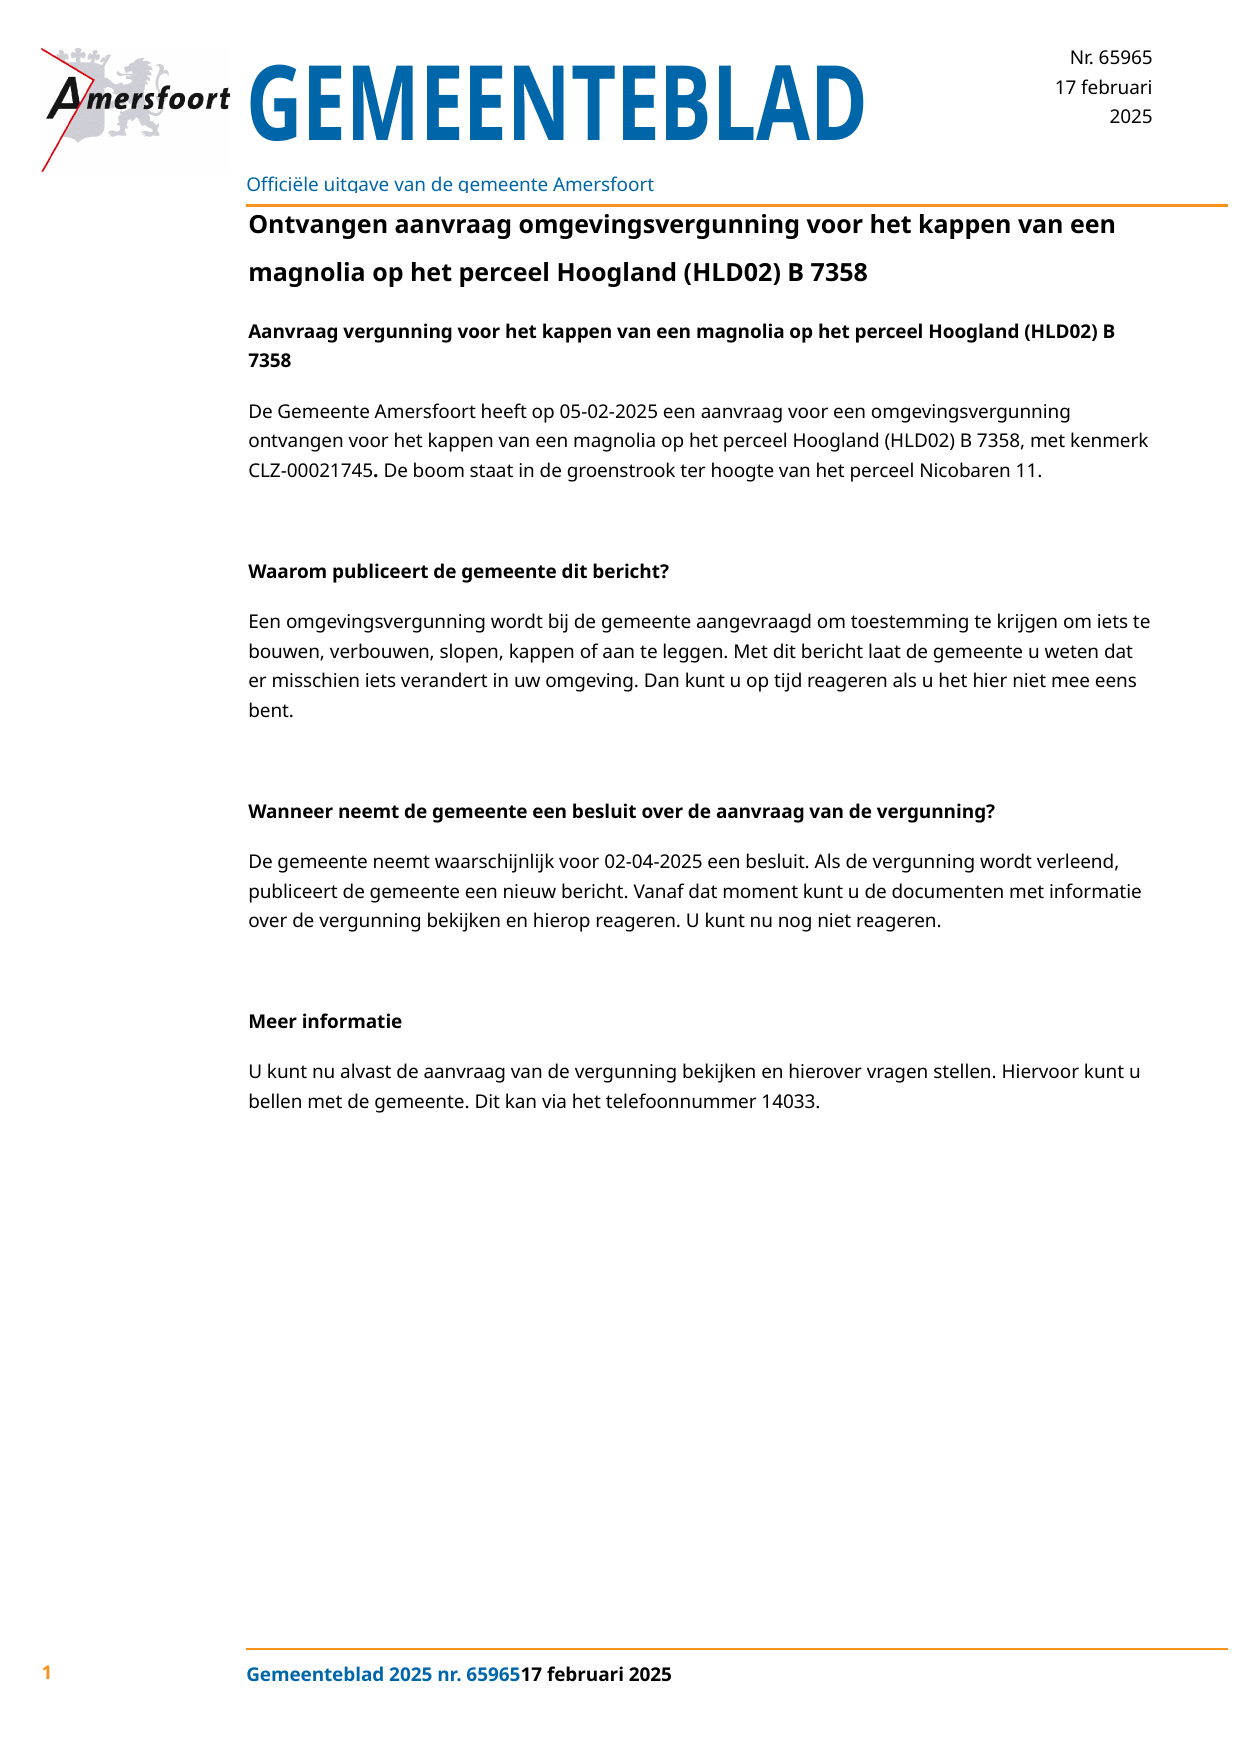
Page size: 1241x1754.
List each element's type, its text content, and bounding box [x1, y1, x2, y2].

text De gemeente neemt waarschijnlijk voor 02-04-2025 een besluit. Als de vergunning wordt verleend, publiceert de gemeente een nieuw bericht. Vanaf dat moment kunt u de documenten met informatie over de vergunning bekijken en hierop reageren. U kunt nu nog niet reageren. [248, 848, 1152, 933]
text Aanvraag vergunning voor het kappen van een magnolia op het perceel Hoogland (HLD02) B 7358 [248, 318, 1152, 373]
text Ontvangen aanvraag omgevingsvergunning voor het kappen van een magnolia op het perceel Hoogland (HLD02) B 7358 [248, 207, 1152, 288]
text De Gemeente Amersfoort heeft op 05-02-2025 een aanvraag voor een omgevingsvergunning ontvangen voor het kappen van een magnolia op het perceel Hoogland (HLD02) B 7358, met kenmerk CLZ-00021745. De boom staat in de groenstrook ter hoogte van het perceel Nicobaren 11. [248, 398, 1152, 483]
text Een omgevingsvergunning wordt bij de gemeente aangevraagd om toestemming te krijgen om iets te bouwen, verbouwen, slopen, kappen of aan te leggen. Met dit bericht laat de gemeente u weten dat er misschien iets verandert in uw omgeving. Dan kunt u op tijd reageren als u het hier niet mee eens bent. [248, 608, 1152, 723]
text Wanneer neemt de gemeente een besluit over de aanvraag van de vergunning? [248, 798, 1152, 824]
picture [41, 47, 231, 172]
text U kunt nu alvast de aanvraag van de vergunning bekijken en hierover vragen stellen. Hiervoor kunt u bellen met de gemeente. Dit kan via het telefoonnummer 14033. [248, 1059, 1152, 1114]
text Meer informatie [248, 1008, 1152, 1034]
text Waarom publiceert de gemeente dit bericht? [248, 558, 1152, 584]
